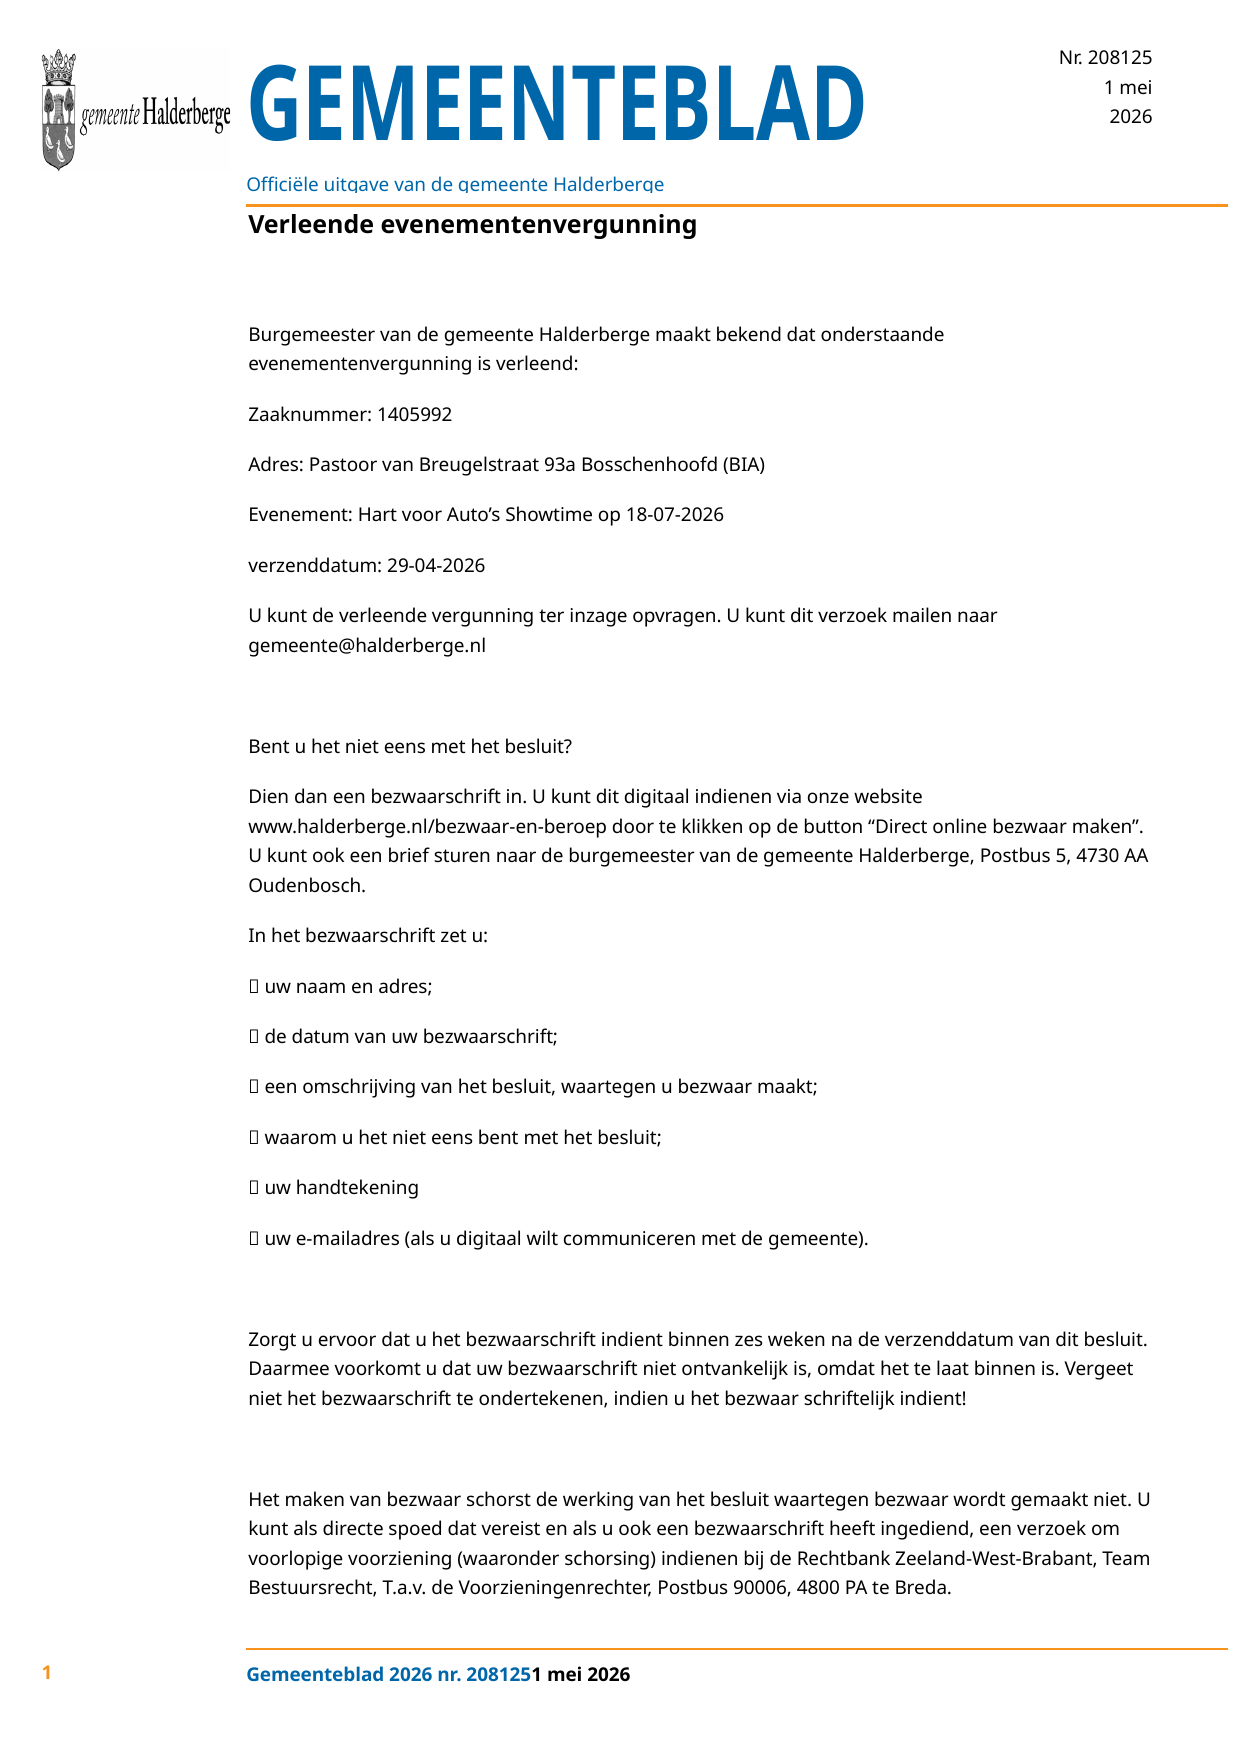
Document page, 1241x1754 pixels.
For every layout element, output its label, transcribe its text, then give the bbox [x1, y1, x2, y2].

text Evenement: Hart voor Auto’s Showtime op 18-07-2026 [248, 502, 1152, 527]
text  de datum van uw bezwaarschrift; [248, 1023, 1152, 1049]
picture [41, 47, 231, 172]
text  een omschrijving van het besluit, waartegen u bezwaar maakt; [248, 1074, 1152, 1099]
text  waarom u het niet eens bent met het besluit; [248, 1124, 1152, 1150]
text U kunt de verleende vergunning ter inzage opvragen. U kunt dit verzoek mailen naar gemeente@halderberge.nl [248, 602, 1152, 658]
text Dien dan een bezwaarschrift in. U kunt dit digitaal indienen via onze website www.halderberge.nl/bezwaar-en-beroep door te klikken op de button “Direct online bezwaar maken”. U kunt ook een brief sturen naar de burgemeester van de gemeente Halderberge, Postbus 5, 4730 AA Oudenbosch. [248, 783, 1152, 898]
text Verleende evenementenvergunning [248, 207, 1152, 241]
text  uw handtekening [248, 1174, 1152, 1200]
text Zaaknummer: 1405992 [248, 401, 1152, 426]
text  uw e-mailadres (als u digitaal wilt communiceren met de gemeente). [248, 1225, 1152, 1251]
text verzenddatum: 29-04-2026 [248, 552, 1152, 578]
text Zorgt u ervoor dat u het bezwaarschrift indient binnen zes weken na de verzenddatum van dit besluit. Daarmee voorkomt u dat uw bezwaarschrift niet ontvankelijk is, omdat het te laat binnen is. Vergeet niet het bezwaarschrift te ondertekenen, indien u het bezwaar schriftelijk indient! [248, 1326, 1152, 1411]
text  uw naam en adres; [248, 973, 1152, 998]
text Bent u het niet eens met het besluit? [248, 733, 1152, 758]
text In het bezwaarschrift zet u: [248, 922, 1152, 948]
text Burgemeester van de gemeente Halderberge maakt bekend dat onderstaande evenementenvergunning is verleend: [248, 321, 1152, 376]
text Adres: Pastoor van Breugelstraat 93a Bosschenhoofd (BIA) [248, 451, 1152, 477]
text Het maken van bezwaar schorst de werking van het besluit waartegen bezwaar wordt gemaakt niet. U kunt als directe spoed dat vereist en als u ook een bezwaarschrift heeft ingediend, een verzoek om voorlopige voorziening (waaronder schorsing) indienen bij de Rechtbank Zeeland-West-Brabant, Team Bestuursrecht, T.a.v. de Voorzieningenrechter, Postbus 90006, 4800 PA te Breda. [248, 1486, 1152, 1600]
